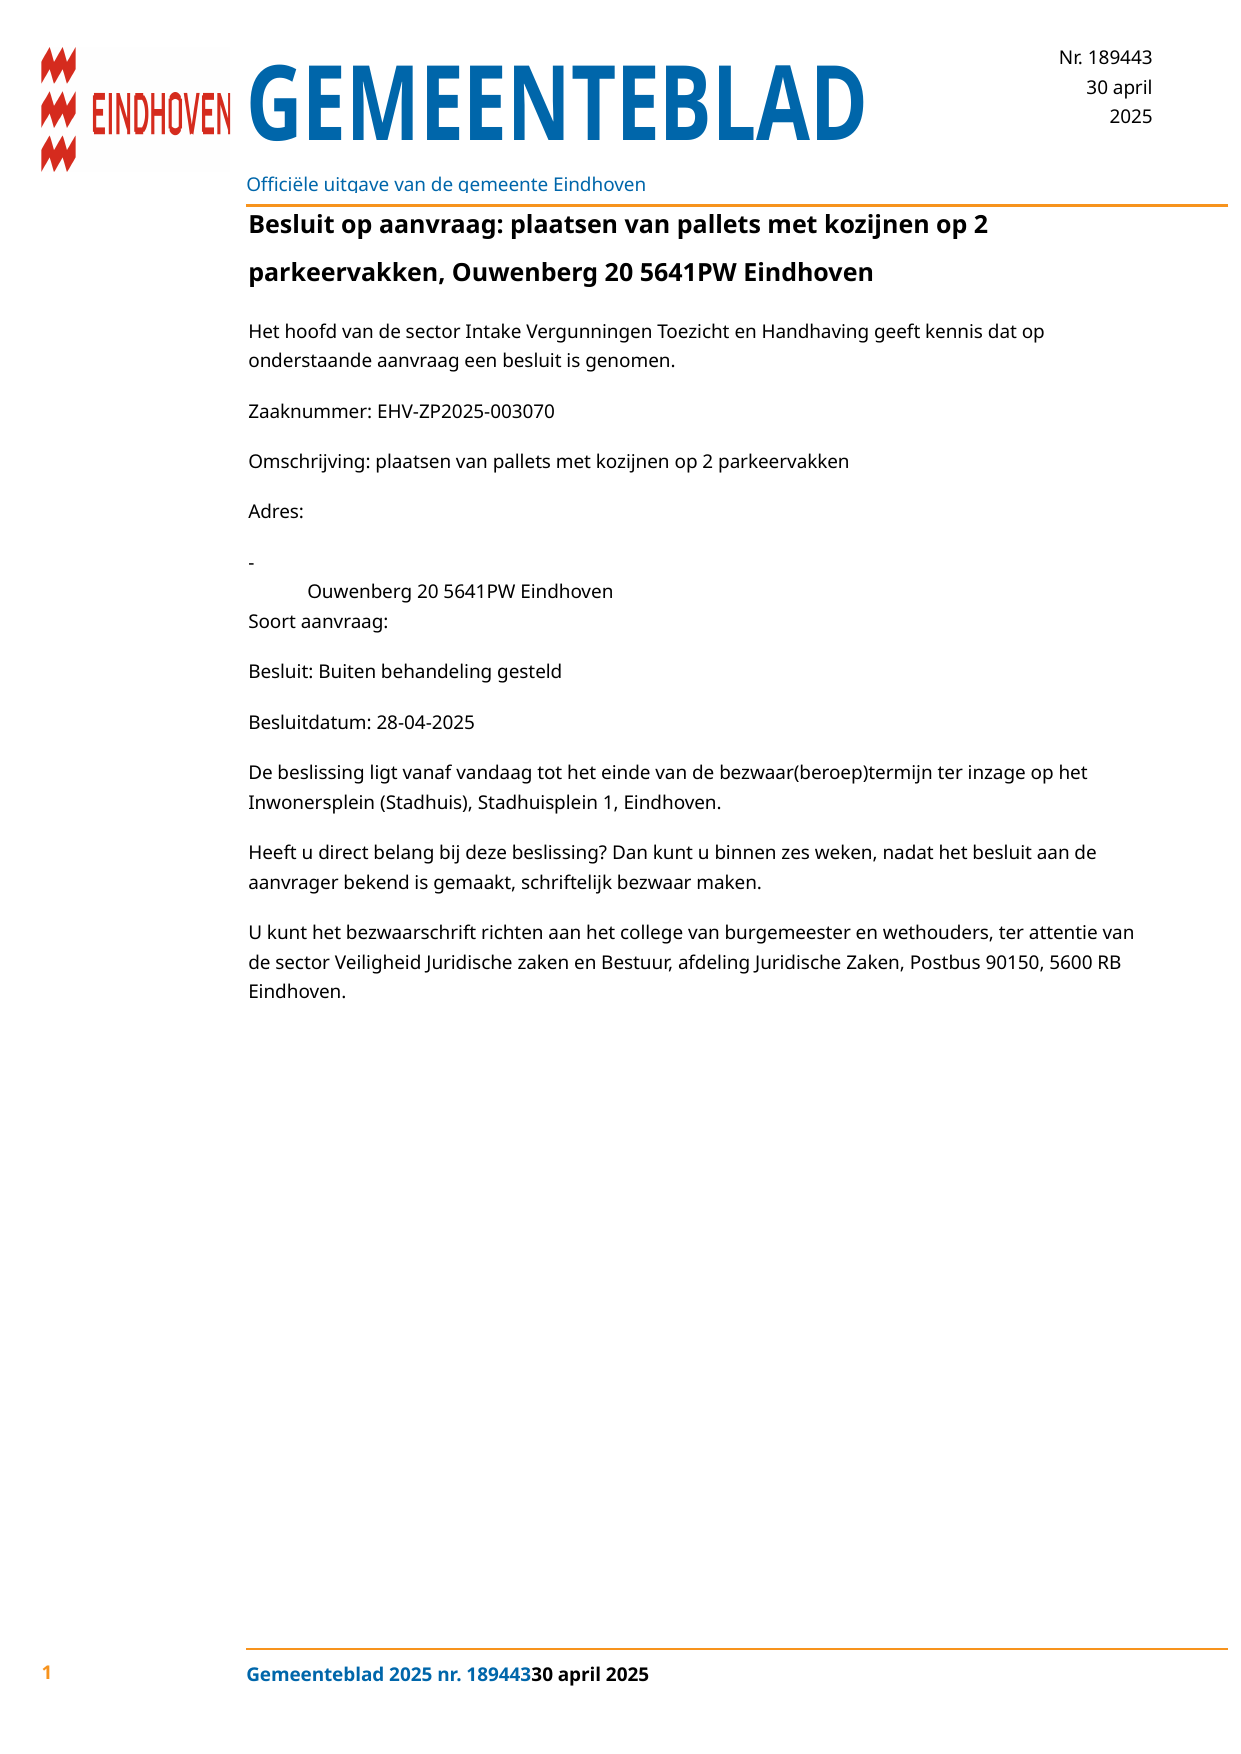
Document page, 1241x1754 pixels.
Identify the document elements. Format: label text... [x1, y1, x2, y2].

picture [41, 47, 231, 172]
text U kunt het bezwaarschrift richten aan het college van burgemeester en wethouders, ter attentie van de sector Veiligheid Juridische zaken en Bestuur, afdeling Juridische Zaken, Postbus 90150, 5600 RB Eindhoven. [248, 919, 1152, 1004]
text De beslissing ligt vanaf vandaag tot het einde van de bezwaar(beroep)termijn ter inzage op het Inwonersplein (Stadhuis), Stadhuisplein 1, Eindhoven. [248, 759, 1152, 815]
text Het hoofd van de sector Intake Vergunningen Toezicht en Handhaving geeft kennis dat op onderstaande aanvraag een besluit is genomen. [248, 318, 1152, 373]
text Besluitdatum: 28-04-2025 [248, 709, 1152, 735]
text Omschrijving: plaatsen van pallets met kozijnen op 2 parkeervakken [248, 448, 1152, 474]
text Adres: [248, 499, 1152, 524]
list Ouwenberg 20 5641PW Eindhoven [248, 579, 1152, 604]
text Soort aanvraag: [248, 608, 1152, 634]
text Besluit op aanvraag: plaatsen van pallets met kozijnen op 2 parkeervakken, Ouwenberg 20 5641PW Eindhoven [248, 207, 1152, 288]
text Zaaknummer: EHV-ZP2025-003070 [248, 398, 1152, 424]
text Besluit: Buiten behandeling gesteld [248, 659, 1152, 684]
text Heeft u direct belang bij deze beslissing? Dan kunt u binnen zes weken, nadat het besluit aan de aanvrager bekend is gemaakt, schriftelijk bezwaar maken. [248, 839, 1152, 895]
